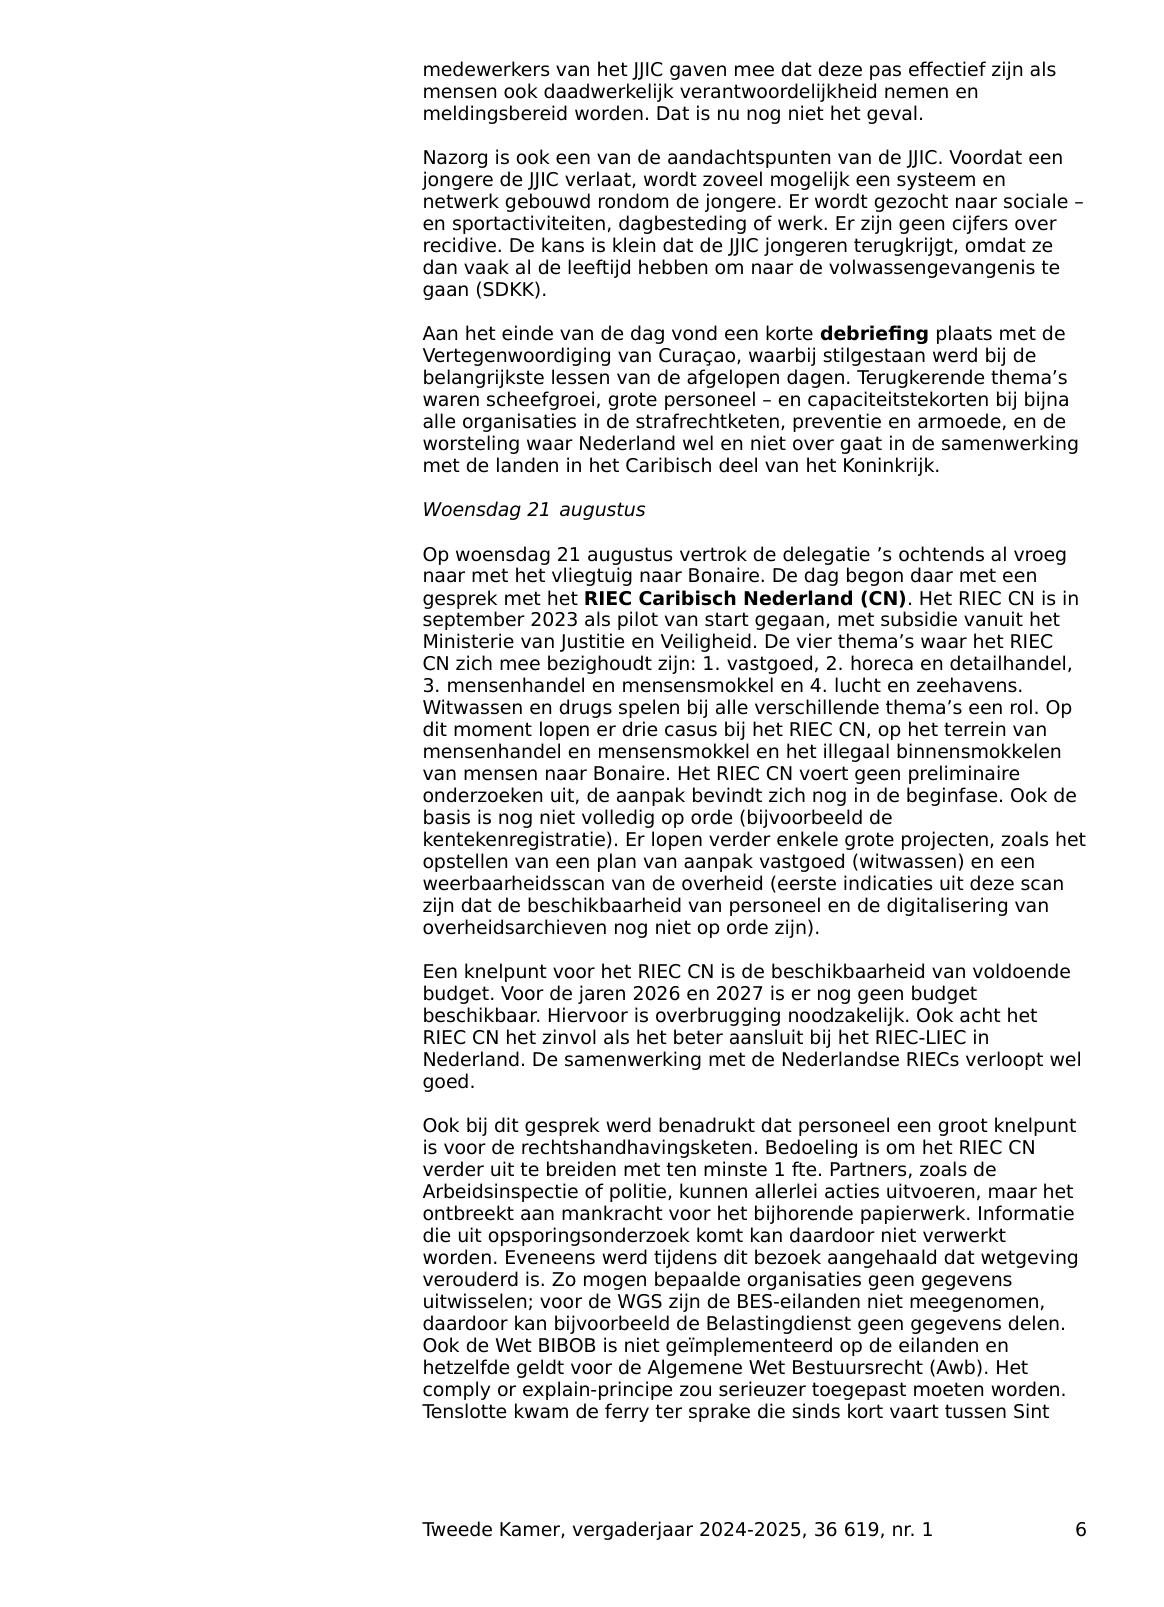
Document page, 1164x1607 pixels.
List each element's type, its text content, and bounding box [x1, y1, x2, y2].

subtitle Woensdag 21 augustus [422, 499, 1087, 521]
text Ook bij dit gesprek werd benadrukt dat personeel een groot knelpunt is voor de rechtshandhavingsketen. Bedoeling is om het RIEC CN verder uit te breiden met ten minste 1 fte. Partners, zoals de Arbeidsinspectie of politie, kunnen allerlei acties uitvoeren, maar het ontbreekt aan mankracht voor het bijhorende papierwerk. Informatie die uit opsporingsonderzoek komt kan daardoor niet verwerkt worden. Eveneens werd tijdens dit bezoek aangehaald dat wetgeving verouderd is. Zo mogen bepaalde organisaties geen gegevens uitwisselen; voor de WGS zijn de BES-eilanden niet meegenomen, daardoor kan bijvoorbeeld de Belastingdienst geen gegevens delen. Ook de Wet BIBOB is niet geïmplementeerd op de eilanden en hetzelfde geldt voor de Algemene Wet Bestuursrecht (Awb). Het comply or explain-principe zou serieuzer toegepast moeten worden. Tenslotte kwam de ferry ter sprake die sinds kort vaart tussen Sint [422, 1115, 1087, 1423]
text Een knelpunt voor het RIEC CN is de beschikbaarheid van voldoende budget. Voor de jaren 2026 en 2027 is er nog geen budget beschikbaar. Hiervoor is overbrugging noodzakelijk. Ook acht het RIEC CN het zinvol als het beter aansluit bij het RIEC-LIEC in Nederland. De samenwerking met de Nederlandse RIECs verloopt wel goed. [422, 961, 1087, 1093]
text Aan het einde van de dag vond een korte debriefing plaats met de Vertegenwoordiging van Curaçao, waarbij stilgestaan werd bij de belangrijkste lessen van de afgelopen dagen. Terugkerende thema’s waren scheefgroei, grote personeel – en capaciteitstekorten bij bijna alle organisaties in de strafrechtketen, preventie en armoede, en de worsteling waar Nederland wel en niet over gaat in de samenwerking met de landen in het Caribisch deel van het Koninkrijk. [422, 323, 1087, 477]
text Op woensdag 21 augustus vertrok de delegatie ’s ochtends al vroeg naar met het vliegtuig naar Bonaire. De dag begon daar met een gesprek met het RIEC Caribisch Nederland (CN). Het RIEC CN is in september 2023 als pilot van start gegaan, met subsidie vanuit het Ministerie van Justitie en Veiligheid. De vier thema’s waar het RIEC CN zich mee bezighoudt zijn: 1. vastgoed, 2. horeca en detailhandel, 3. mensenhandel en mensensmokkel en 4. lucht en zeehavens. Witwassen en drugs spelen bij alle verschillende thema’s een rol. Op dit moment lopen er drie casus bij het RIEC CN, op het terrein van mensenhandel en mensensmokkel en het illegaal binnensmokkelen van mensen naar Bonaire. Het RIEC CN voert geen preliminaire onderzoeken uit, de aanpak bevindt zich nog in de beginfase. Ook de basis is nog niet volledig op orde (bijvoorbeeld de kentekenregistratie). Er lopen verder enkele grote projecten, zoals het opstellen van een plan van aanpak vastgoed (witwassen) en een weerbaarheidsscan van de overheid (eerste indicaties uit deze scan zijn dat de beschikbaarheid van personeel en de digitalisering van overheidsarchieven nog niet op orde zijn). [422, 543, 1087, 939]
text medewerkers van het JJIC gaven mee dat deze pas effectief zijn als mensen ook daadwerkelijk verantwoordelijkheid nemen en meldingsbereid worden. Dat is nu nog niet het geval. [422, 59, 1087, 125]
text Nazorg is ook een van de aandachtspunten van de JJIC. Voordat een jongere de JJIC verlaat, wordt zoveel mogelijk een systeem en netwerk gebouwd rondom de jongere. Er wordt gezocht naar sociale – en sportactiviteiten, dagbesteding of werk. Er zijn geen cijfers over recidive. De kans is klein dat de JJIC jongeren terugkrijgt, omdat ze dan vaak al de leeftijd hebben om naar de volwassengevangenis te gaan (SDKK). [422, 147, 1087, 301]
